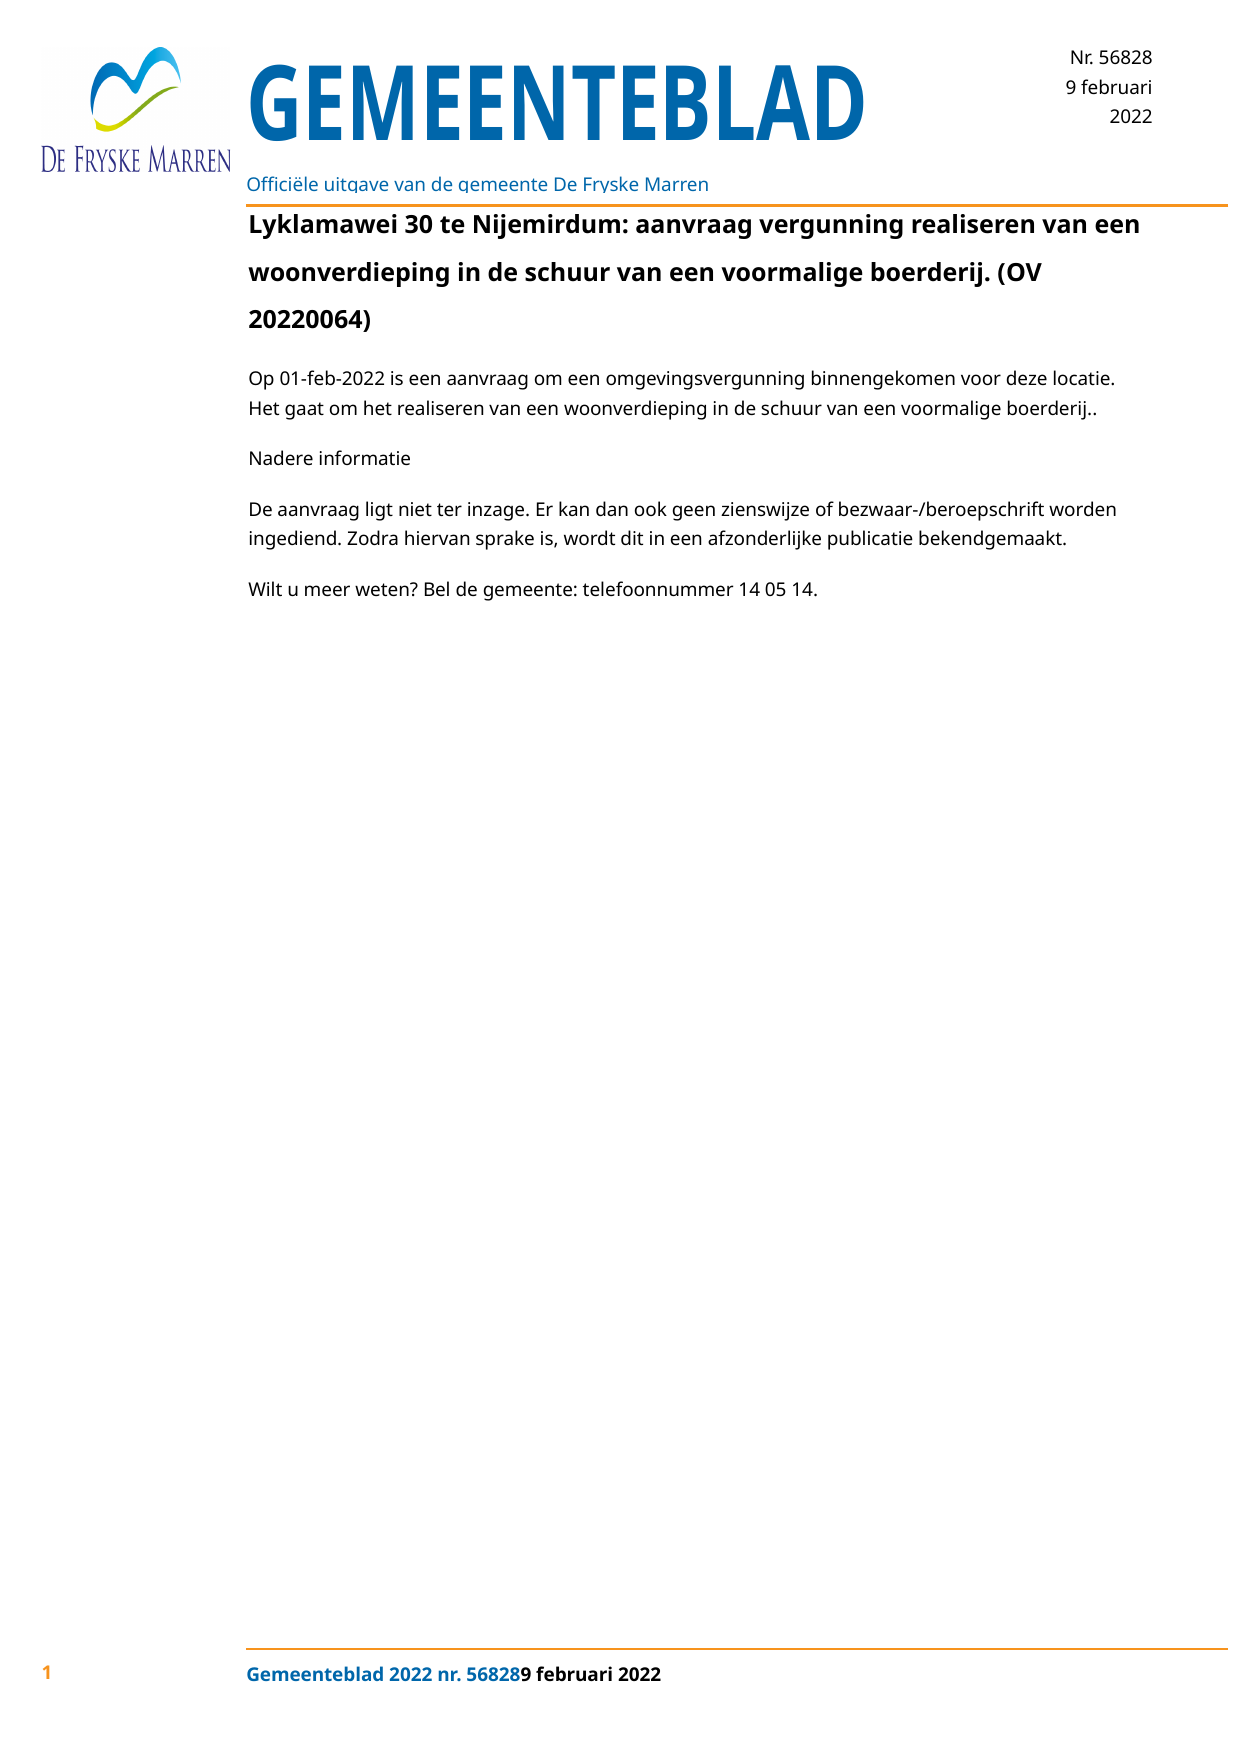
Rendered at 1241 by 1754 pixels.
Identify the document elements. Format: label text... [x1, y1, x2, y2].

text Lyklamawei 30 te Nijemirdum: aanvraag vergunning realiseren van een woonverdieping in de schuur van een voormalige boerderij. (OV 20220064) [248, 207, 1152, 336]
text Wilt u meer weten? Bel de gemeente: telefoonnummer 14 05 14. [248, 576, 1152, 602]
text De aanvraag ligt niet ter inzage. Er kan dan ook geen zienswijze of bezwaar-/beroepschrift worden ingediend. Zodra hiervan sprake is, wordt dit in een afzonderlijke publicatie bekendgemaakt. [248, 496, 1152, 551]
picture [41, 47, 231, 172]
text Nadere informatie [248, 446, 1152, 471]
text Op 01-feb-2022 is een aanvraag om een omgevingsvergunning binnengekomen voor deze locatie. Het gaat om het realiseren van een woonverdieping in de schuur van een voormalige boerderij.. [248, 366, 1152, 421]
